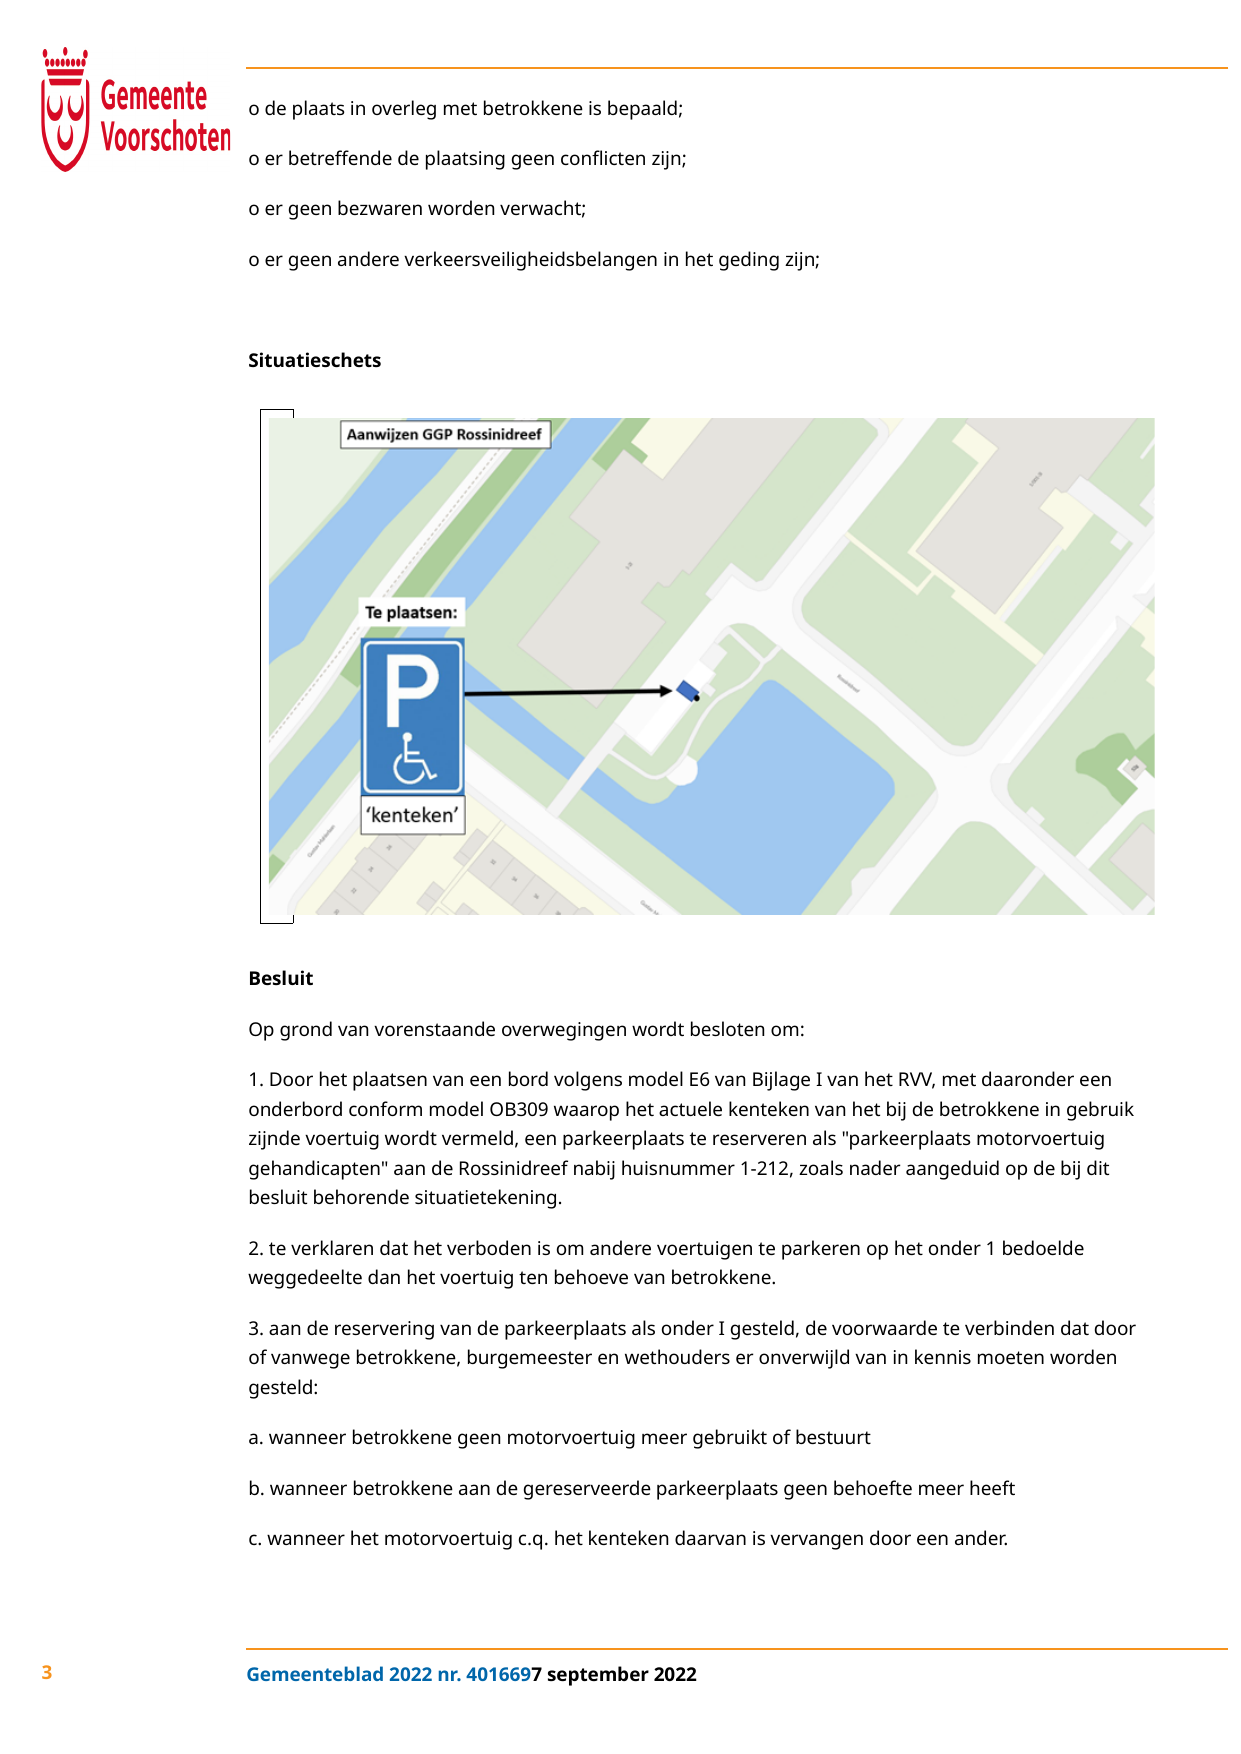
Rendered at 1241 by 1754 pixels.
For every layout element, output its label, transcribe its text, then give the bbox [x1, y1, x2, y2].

text o er geen bezwaren worden verwacht; [248, 196, 1152, 221]
text c. wanneer het motorvoertuig c.q. het kenteken daarvan is vervangen door een ander. [248, 1525, 1152, 1551]
text o de plaats in overleg met betrokkene is bepaald; [248, 95, 1152, 121]
text 3. aan de reservering van de parkeerplaats als onder I gesteld, de voorwaarde te verbinden dat door of vanwege betrokkene, burgemeester en wethouders er onverwijld van in kennis moeten worden gesteld: [248, 1315, 1152, 1400]
text o er betreffende de plaatsing geen conflicten zijn; [248, 145, 1152, 171]
text a. wanneer betrokkene geen motorvoertuig meer gebruikt of bestuurt [248, 1424, 1152, 1450]
text b. wanneer betrokkene aan de gereserveerde parkeerplaats geen behoefte meer heeft [248, 1475, 1152, 1501]
text Op grond van vorenstaande overwegingen wordt besloten om: [248, 1016, 1152, 1041]
text 1. Door het plaatsen van een bord volgens model E6 van Bijlage I van het RVV, met daaronder een onderbord conform model OB309 waarop het actuele kenteken van het bij de betrokkene in gebruik zijnde voertuig wordt vermeld, een parkeerplaats te reserveren als "parkeerplaats motorvoertuig gehandicapten" aan de Rossinidreef nabij huisnummer 1-212, zoals nader aangeduid op de bij dit besluit behorende situatietekening. [248, 1066, 1152, 1210]
picture [268, 418, 1155, 915]
text 2. te verklaren dat het verboden is om andere voertuigen te parkeren op het onder 1 bedoelde weggedeelte dan het voertuig ten behoeve van betrokkene. [248, 1235, 1152, 1290]
text Situatieschets [248, 347, 1152, 373]
text o er geen andere verkeersveiligheidsbelangen in het geding zijn; [248, 246, 1152, 272]
picture [41, 47, 231, 172]
text Besluit [248, 965, 1152, 991]
